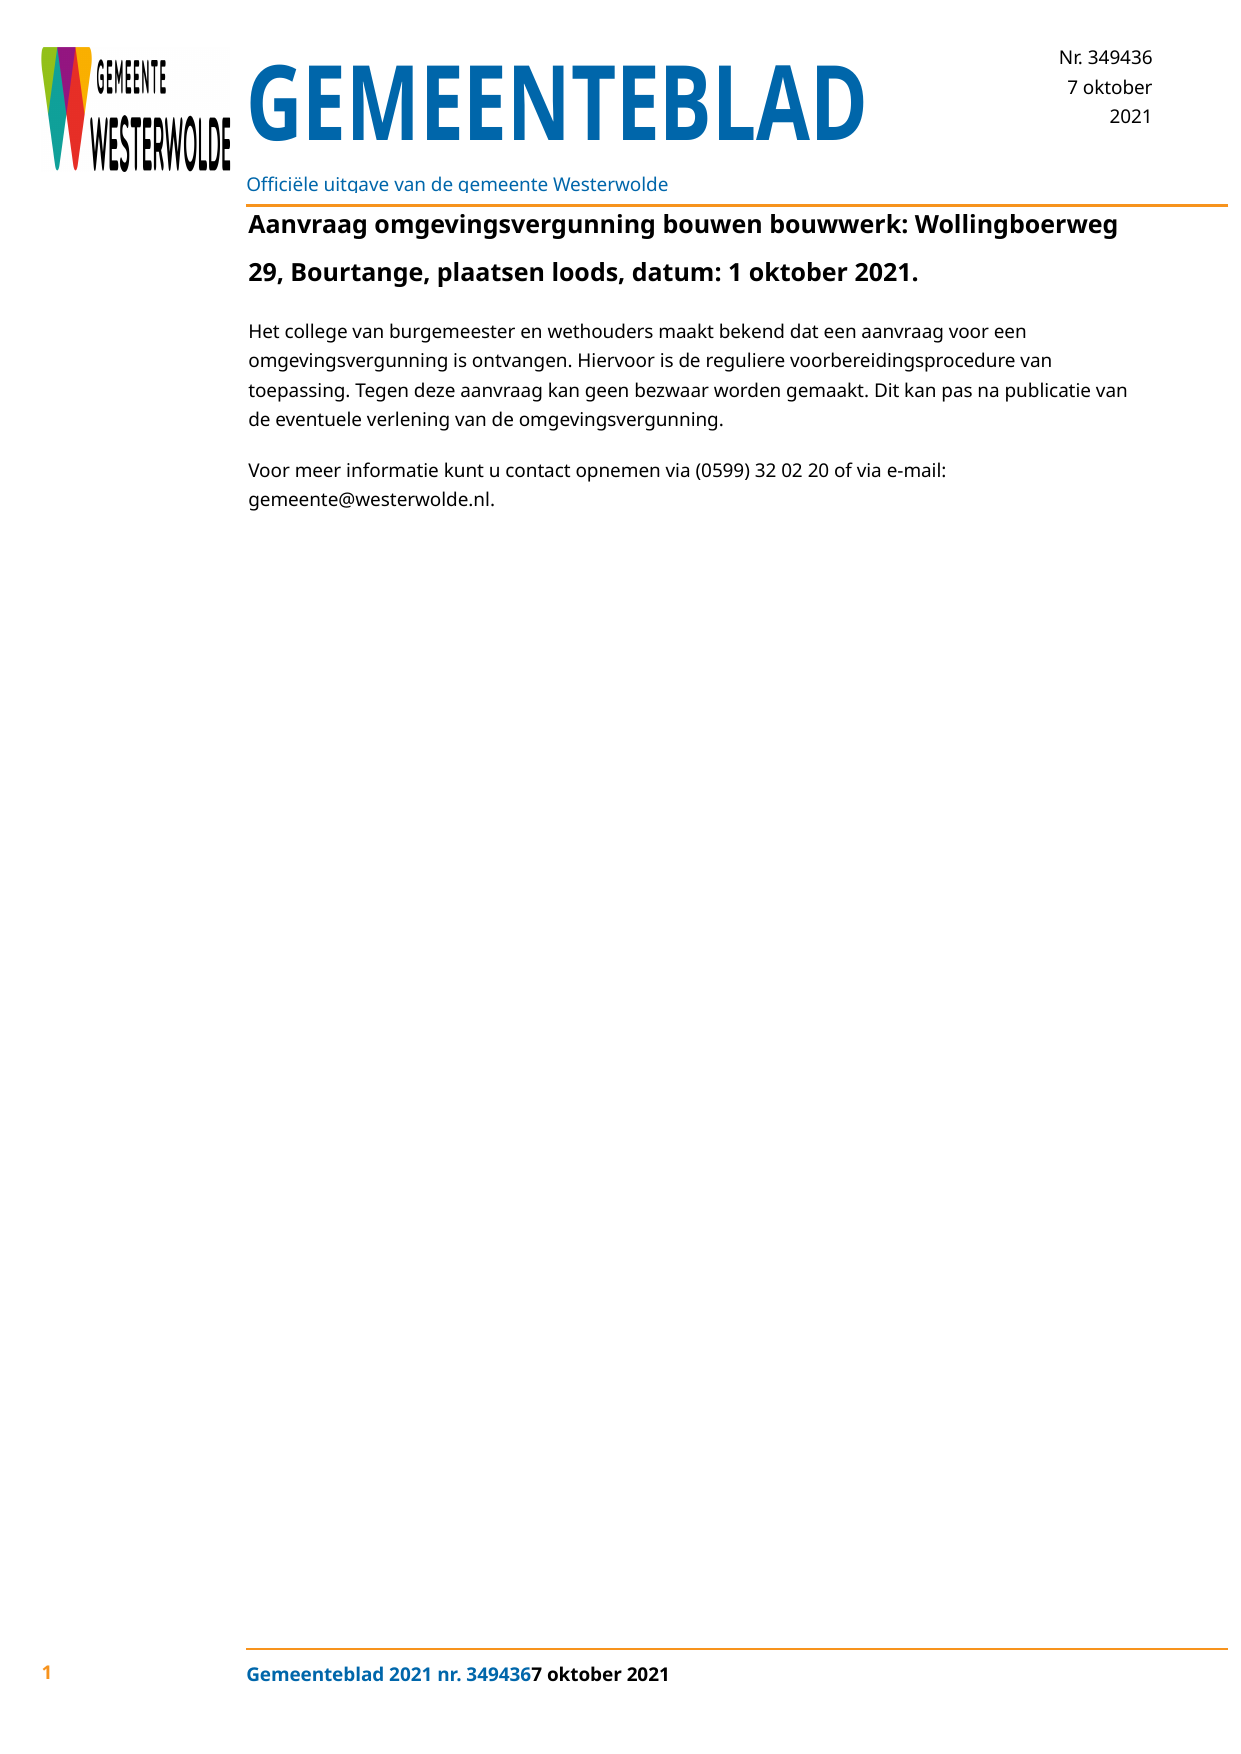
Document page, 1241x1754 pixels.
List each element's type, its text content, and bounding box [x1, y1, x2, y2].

text Voor meer informatie kunt u contact opnemen via (0599) 32 02 20 of via e-mail: gemeente@westerwolde.nl. [248, 457, 1152, 512]
text Aanvraag omgevingsvergunning bouwen bouwwerk: Wollingboerweg 29, Bourtange, plaatsen loods, datum: 1 oktober 2021. [248, 207, 1152, 288]
picture [41, 47, 231, 172]
text Het college van burgemeester en wethouders maakt bekend dat een aanvraag voor een omgevingsvergunning is ontvangen. Hiervoor is de reguliere voorbereidingsprocedure van toepassing. Tegen deze aanvraag kan geen bezwaar worden gemaakt. Dit kan pas na publicatie van de eventuele verlening van de omgevingsvergunning. [248, 318, 1152, 432]
